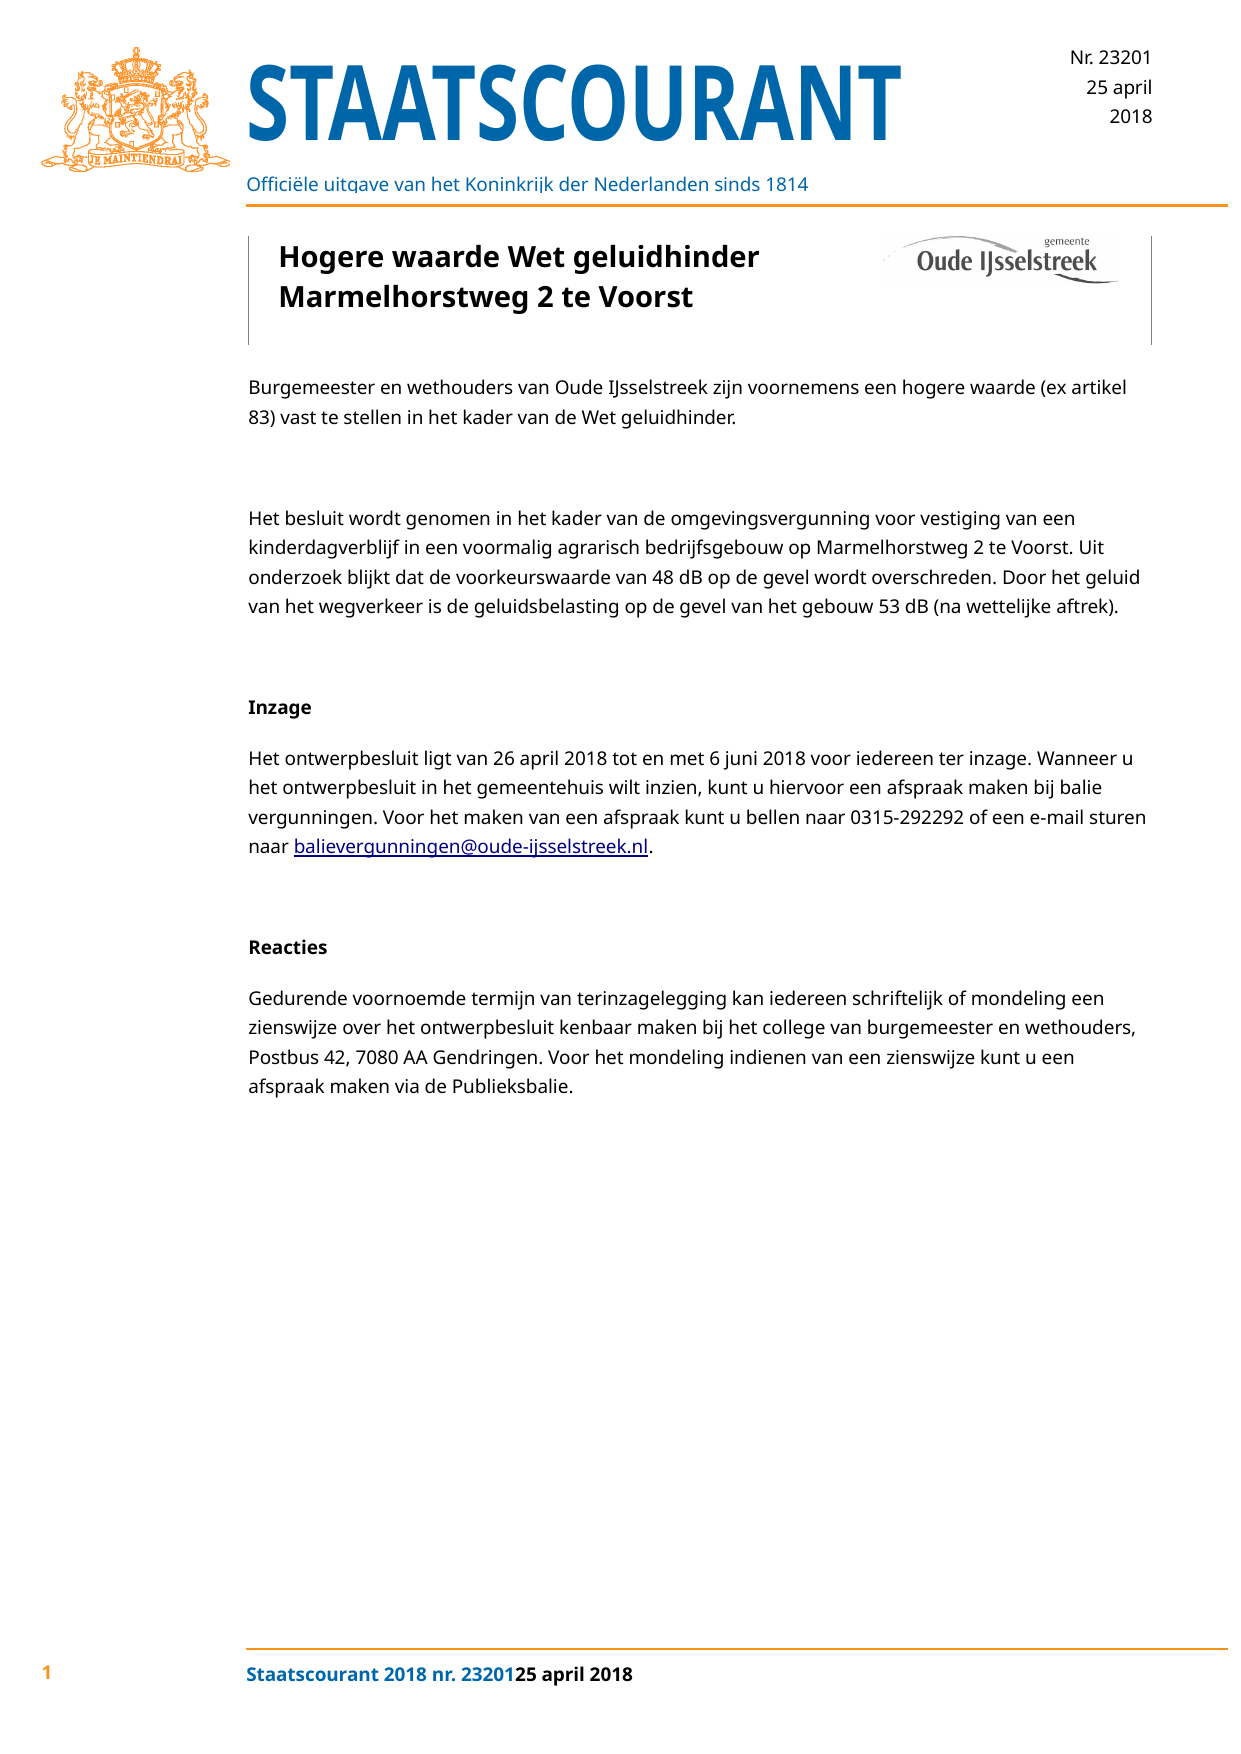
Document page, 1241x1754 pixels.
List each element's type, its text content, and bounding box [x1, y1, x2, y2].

table_header [850, 236, 1151, 345]
text Reacties [248, 934, 1152, 960]
text Het besluit wordt genomen in het kader van de omgevingsvergunning voor vestiging van een kinderdagverblijf in een voormalig agrarisch bedrijfsgebouw op Marmelhorstweg 2 te Voorst. Uit onderzoek blijkt dat de voorkeurswaarde van 48 dB op de gevel wordt overschreden. Door het geluid van het wegverkeer is de geluidsbelasting op de gevel van het gebouw 53 dB (na wettelijke aftrek). [248, 505, 1152, 619]
text Het ontwerpbesluit ligt van 26 april 2018 tot en met 6 juni 2018 voor iedereen ter inzage. Wanneer u het ontwerpbesluit in het gemeentehuis wilt inzien, kunt u hiervoor een afspraak maken bij balie vergunningen. Voor het maken van een afspraak kunt u bellen naar 0315-292292 of een e-mail sturen naar balievergunningen@oude-ijsselstreek.nl. [248, 745, 1152, 859]
text Inzage [248, 694, 1152, 720]
text Gedurende voornoemde termijn van terinzagelegging kan iedereen schriftelijk of mondeling een zienswijze over het ontwerpbesluit kenbaar maken bij het college van burgemeester en wethouders, Postbus 42, 7080 AA Gendringen. Voor het mondeling indienen van een zienswijze kunt u een afspraak maken via de Publieksbalie. [248, 985, 1152, 1099]
text Burgemeester en wethouders van Oude IJsselstreek zijn voornemens een hogere waarde (ex artikel 83) vast te stellen in het kader van de Wet geluidhinder. [248, 374, 1152, 429]
picture [882, 236, 1119, 284]
table_header Hogere waarde Wet geluidhinder Marmelhorstweg 2 te Voorst [249, 236, 850, 345]
picture [41, 47, 231, 172]
